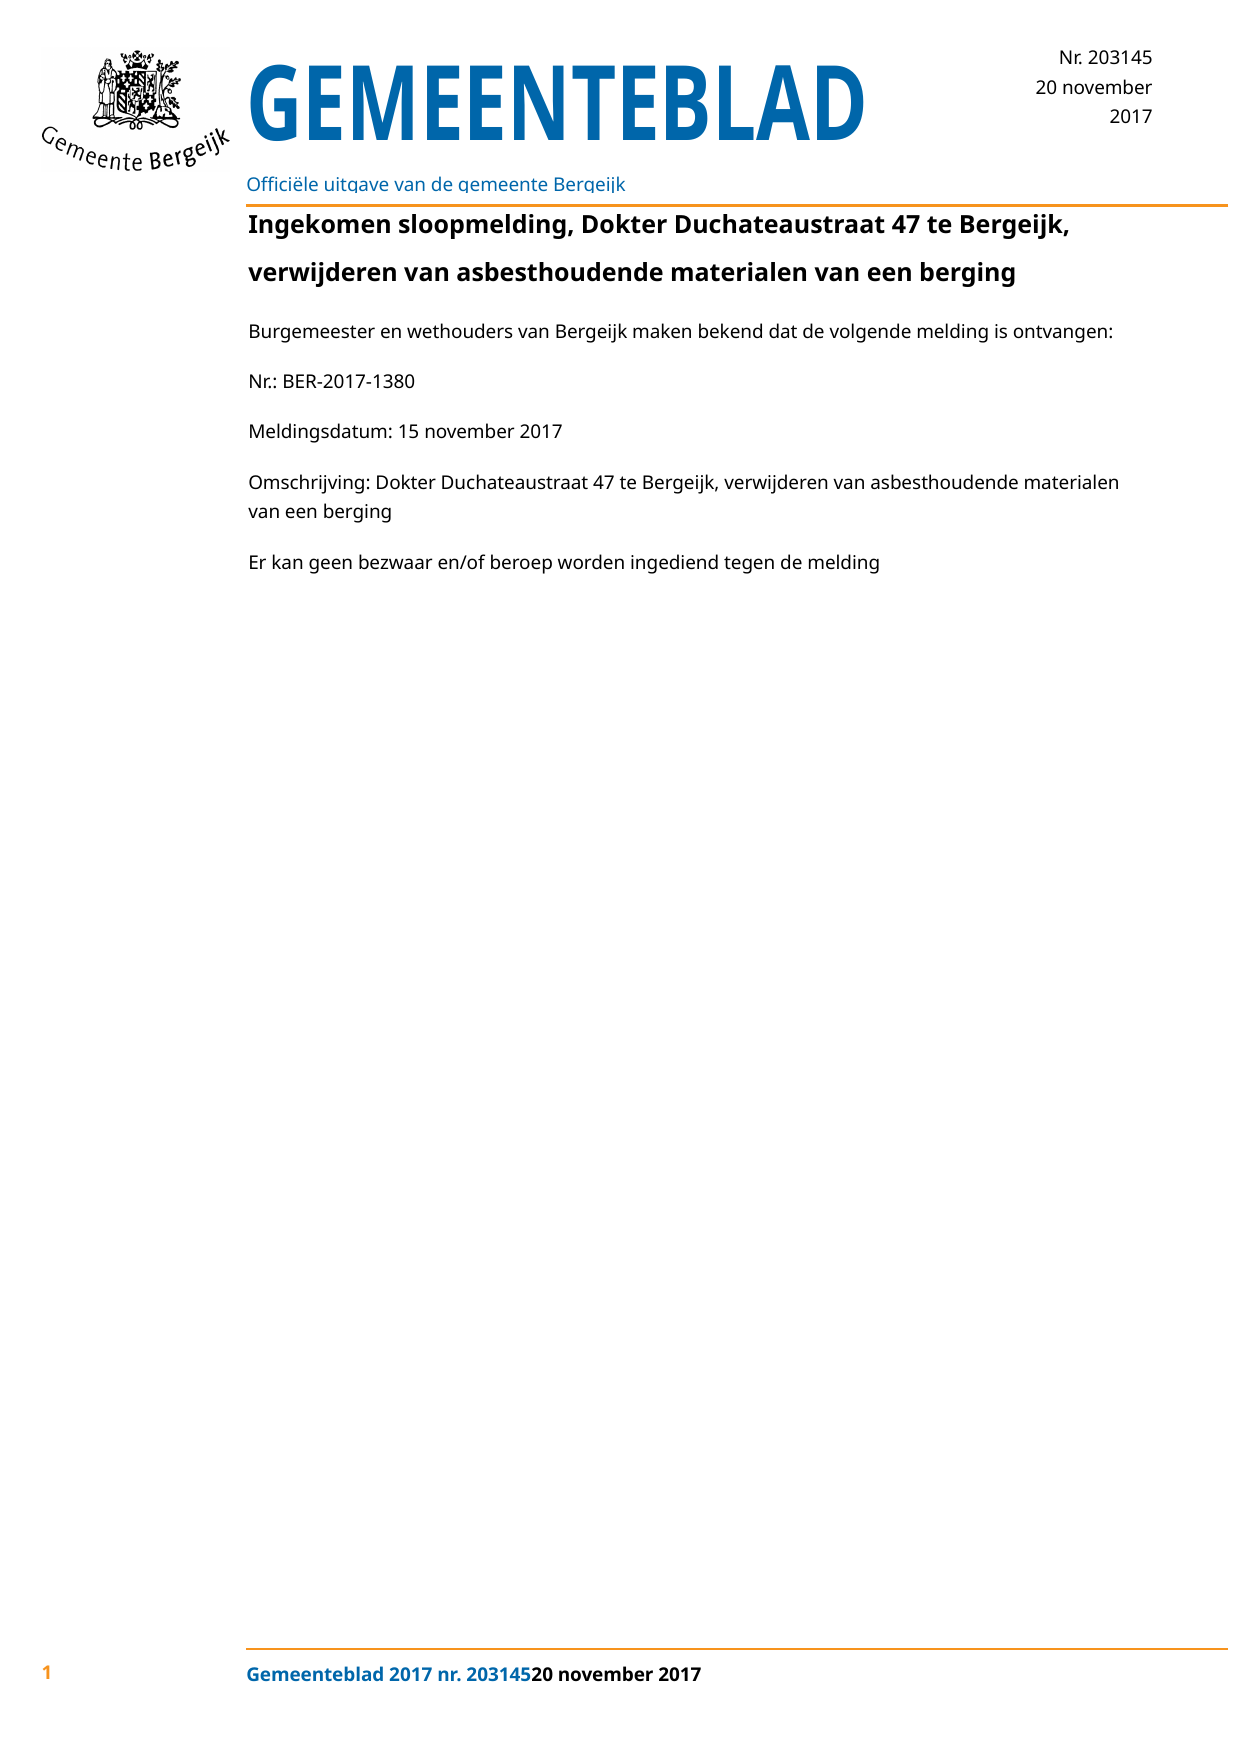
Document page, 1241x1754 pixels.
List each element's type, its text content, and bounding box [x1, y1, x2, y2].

text Omschrijving: Dokter Duchateaustraat 47 te Bergeijk, verwijderen van asbesthoudende materialen van een berging [248, 469, 1152, 524]
text Ingekomen sloopmelding, Dokter Duchateaustraat 47 te Bergeijk, verwijderen van asbesthoudende materialen van een berging [248, 207, 1152, 288]
text Er kan geen bezwaar en/of beroep worden ingediend tegen de melding [248, 549, 1152, 575]
text Meldingsdatum: 15 november 2017 [248, 419, 1152, 444]
picture [41, 47, 231, 172]
text Nr.: BER-2017-1380 [248, 368, 1152, 394]
text Burgemeester en wethouders van Bergeijk maken bekend dat de volgende melding is ontvangen: [248, 318, 1152, 344]
